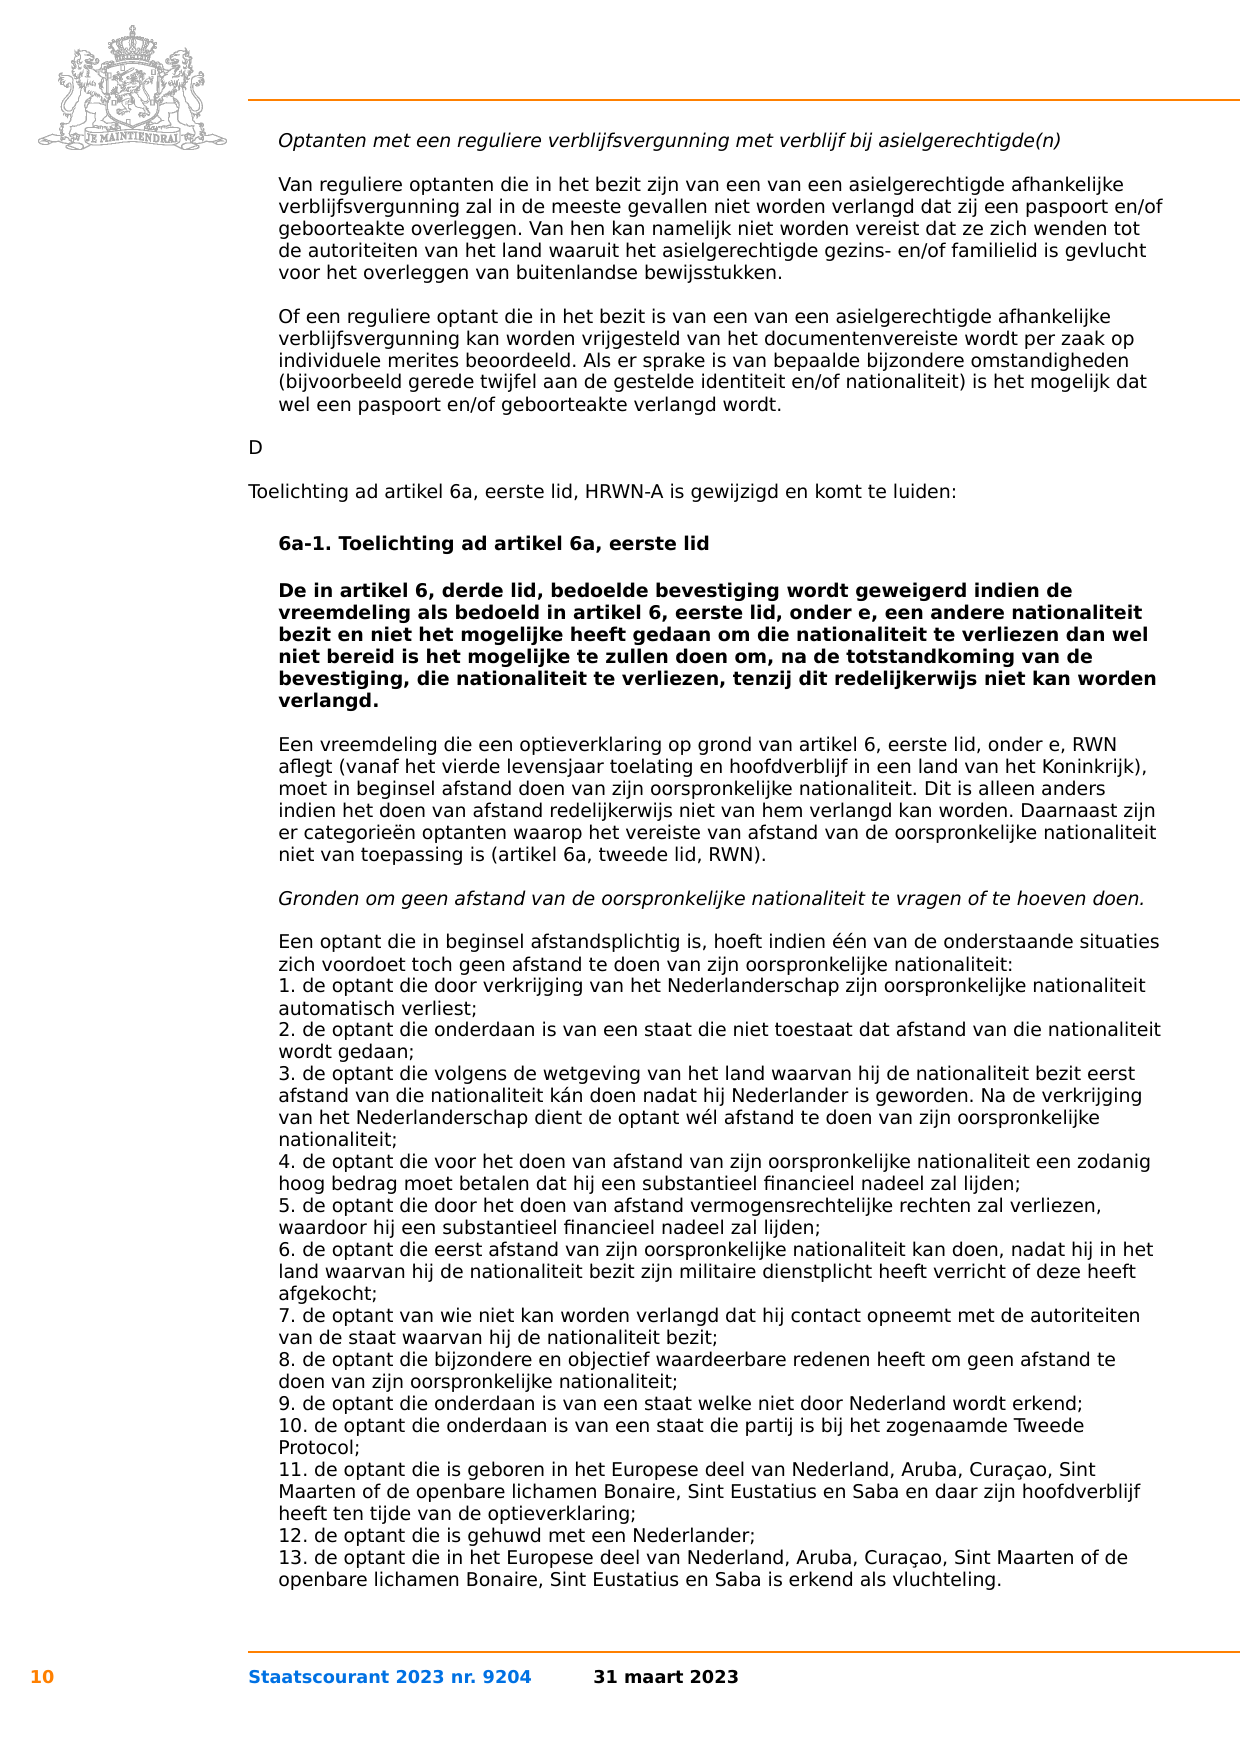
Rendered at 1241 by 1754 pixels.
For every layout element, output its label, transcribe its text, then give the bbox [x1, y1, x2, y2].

text De in artikel 6, derde lid, bedoelde bevestiging wordt geweigerd indien de vreemdeling als bedoeld in artikel 6, eerste lid, onder e, een andere nationaliteit bezit en niet het mogelijke heeft gedaan om die nationaliteit te verliezen dan wel niet bereid is het mogelijke te zullen doen om, na de totstandkoming van de bevestiging, die nationaliteit te verliezen, tenzij dit redelijkerwijs niet kan worden verlangd. [278, 580, 1163, 712]
text 11. de optant die is geboren in het Europese deel van Nederland, Aruba, Curaçao, Sint Maarten of de openbare lichamen Bonaire, Sint Eustatius en Saba en daar zijn hoofdverblijf heeft ten tijde van de optieverklaring; [278, 1459, 1163, 1525]
text 1. de optant die door verkrijging van het Nederlanderschap zijn oorspronkelijke nationaliteit automatisch verliest; [278, 975, 1163, 1019]
text Toelichting ad artikel 6a, eerste lid, HRWN-A is gewijzigd en komt te luiden: [248, 481, 1163, 503]
text 6. de optant die eerst afstand van zijn oorspronkelijke nationaliteit kan doen, nadat hij in het land waarvan hij de nationaliteit bezit zijn militaire dienstplicht heeft verricht of deze heeft afgekocht; [278, 1239, 1163, 1305]
text 12. de optant die is gehuwd met een Nederlander; [278, 1525, 1163, 1547]
text Van reguliere optanten die in het bezit zijn van een van een asielgerechtigde afhankelijke verblijfsvergunning zal in de meeste gevallen niet worden verlangd dat zij een paspoort en/of geboorteakte overleggen. Van hen kan namelijk niet worden vereist dat ze zich wenden tot de autoriteiten van het land waaruit het asielgerechtigde gezins- en/of familielid is gevlucht voor het overleggen van buitenlandse bewijsstukken. [278, 174, 1163, 284]
text D [248, 437, 1163, 459]
subtitle 6a-1. Toelichting ad artikel 6a, eerste lid [278, 533, 1163, 555]
text 10. de optant die onderdaan is van een staat die partij is bij het zogenaamde Tweede Protocol; [278, 1415, 1163, 1459]
text 7. de optant van wie niet kan worden verlangd dat hij contact opneemt met de autoriteiten van de staat waarvan hij de nationaliteit bezit; [278, 1305, 1163, 1349]
text Gronden om geen afstand van de oorspronkelijke nationaliteit te vragen of te hoeven doen. [278, 888, 1163, 909]
text Een vreemdeling die een optieverklaring op grond van artikel 6, eerste lid, onder e, RWN aflegt (vanaf het vierde levensjaar toelating en hoofdverblijf in een land van het Koninkrijk), moet in beginsel afstand doen van zijn oorspronkelijke nationaliteit. Dit is alleen anders indien het doen van afstand redelijkerwijs niet van hem verlangd kan worden. Daarnaast zijn er categorieën optanten waarop het vereiste van afstand van de oorspronkelijke nationaliteit niet van toepassing is (artikel 6a, tweede lid, RWN). [278, 734, 1163, 866]
text 3. de optant die volgens de wetgeving van het land waarvan hij de nationaliteit bezit eerst afstand van die nationaliteit kán doen nadat hij Nederlander is geworden. Na de verkrijging van het Nederlanderschap dient de optant wél afstand te doen van zijn oorspronkelijke nationaliteit; [278, 1063, 1163, 1151]
text 13. de optant die in het Europese deel van Nederland, Aruba, Curaçao, Sint Maarten of de openbare lichamen Bonaire, Sint Eustatius en Saba is erkend als vluchteling. [278, 1547, 1163, 1591]
text 8. de optant die bijzondere en objectief waardeerbare redenen heeft om geen afstand te doen van zijn oorspronkelijke nationaliteit; [278, 1349, 1163, 1393]
text 9. de optant die onderdaan is van een staat welke niet door Nederland wordt erkend; [278, 1393, 1163, 1415]
picture [38, 25, 227, 150]
text 5. de optant die door het doen van afstand vermogensrechtelijke rechten zal verliezen, waardoor hij een substantieel financieel nadeel zal lijden; [278, 1195, 1163, 1239]
text Een optant die in beginsel afstandsplichtig is, hoeft indien één van de onderstaande situaties zich voordoet toch geen afstand te doen van zijn oorspronkelijke nationaliteit: [278, 931, 1163, 975]
text 4. de optant die voor het doen van afstand van zijn oorspronkelijke nationaliteit een zodanig hoog bedrag moet betalen dat hij een substantieel financieel nadeel zal lijden; [278, 1151, 1163, 1195]
text Of een reguliere optant die in het bezit is van een van een asielgerechtigde afhankelijke verblijfsvergunning kan worden vrijgesteld van het documentenvereiste wordt per zaak op individuele merites beoordeeld. Als er sprake is van bepaalde bijzondere omstandigheden (bijvoorbeeld gerede twijfel aan de gestelde identiteit en/of nationaliteit) is het mogelijk dat wel een paspoort en/of geboorteakte verlangd wordt. [278, 306, 1163, 415]
subtitle Optanten met een reguliere verblijfsvergunning met verblijf bij asielgerechtigde(n) [278, 130, 1163, 152]
text 2. de optant die onderdaan is van een staat die niet toestaat dat afstand van die nationaliteit wordt gedaan; [278, 1019, 1163, 1063]
